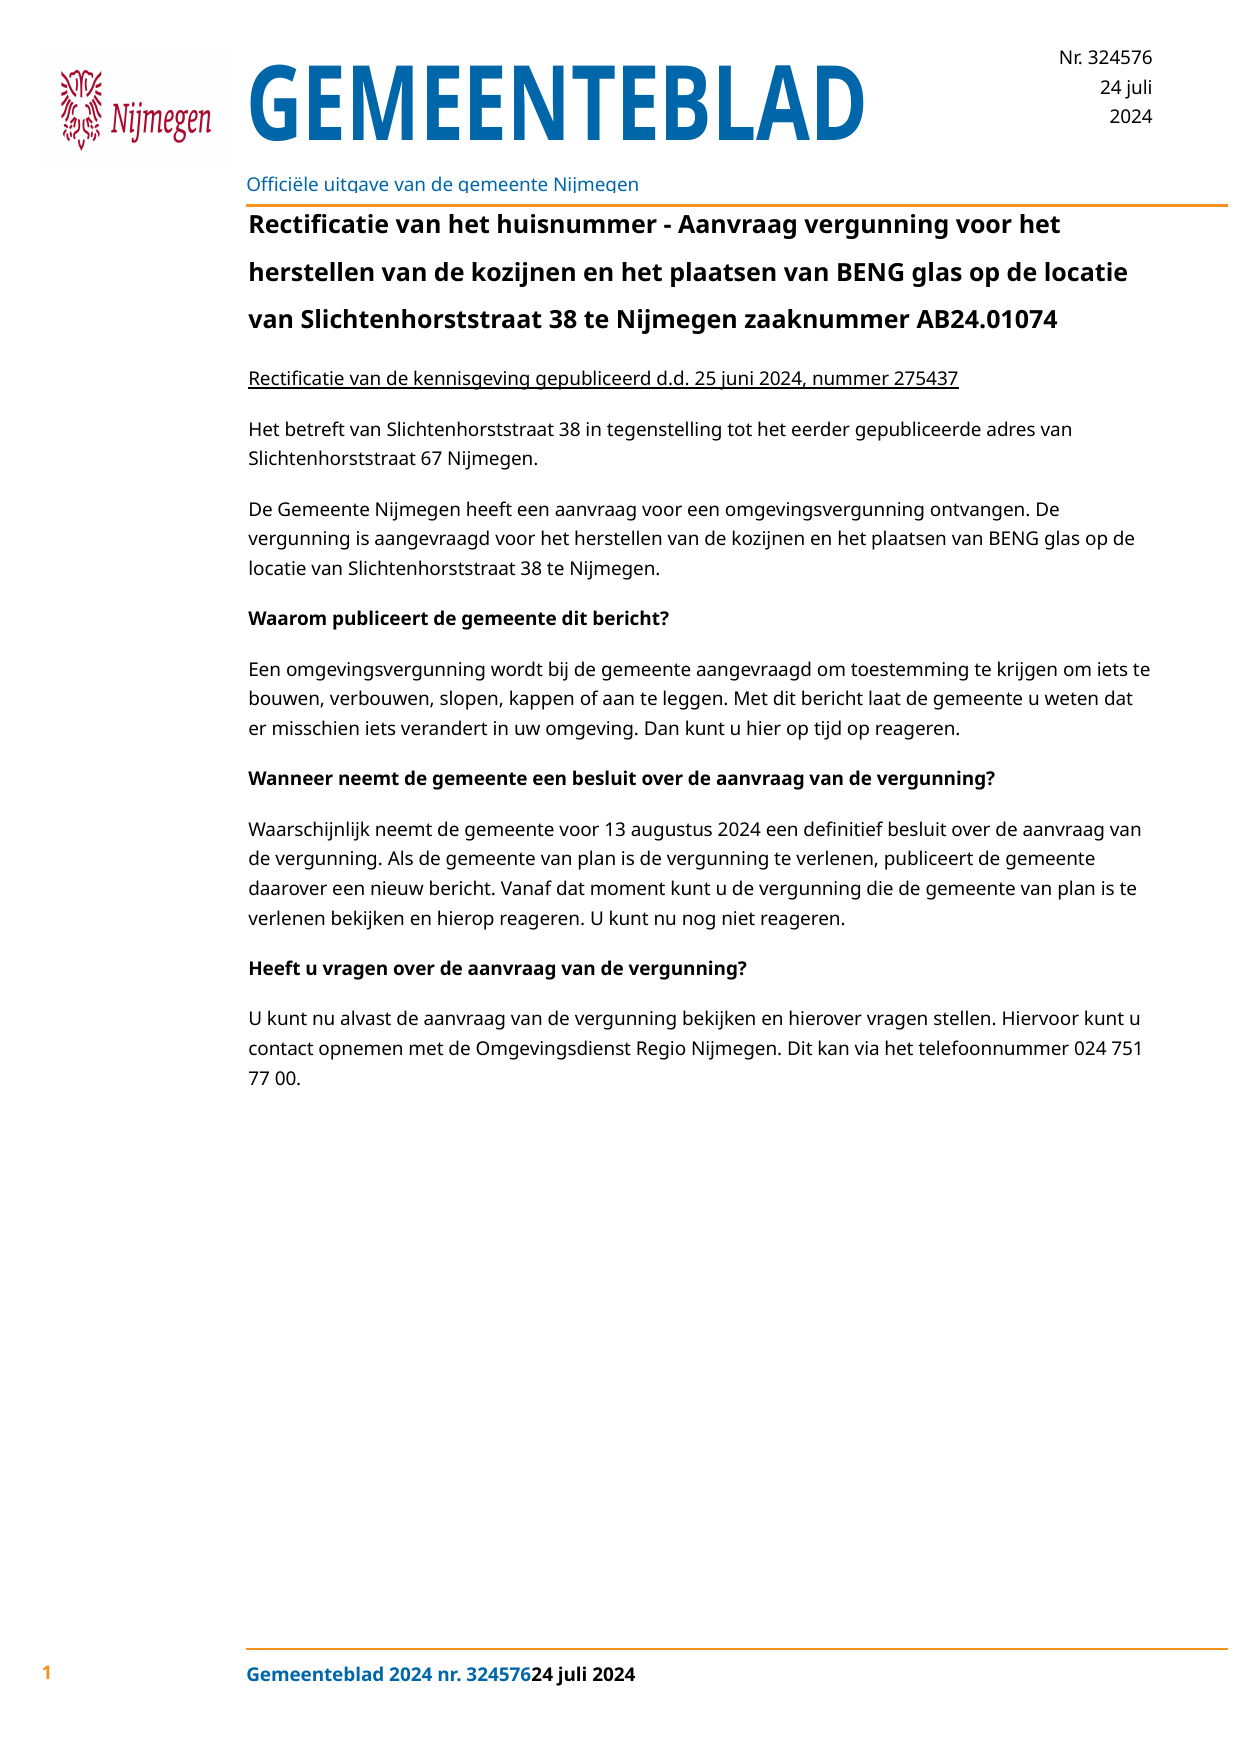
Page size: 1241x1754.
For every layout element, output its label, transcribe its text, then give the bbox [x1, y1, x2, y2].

text Waarschijnlijk neemt de gemeente voor 13 augustus 2024 een definitief besluit over de aanvraag van de vergunning. Als de gemeente van plan is de vergunning te verlenen, publiceert de gemeente daarover een nieuw bericht. Vanaf dat moment kunt u de vergunning die de gemeente van plan is te verlenen bekijken en hierop reageren. U kunt nu nog niet reageren. [248, 816, 1152, 930]
text Rectificatie van het huisnummer - Aanvraag vergunning voor het herstellen van de kozijnen en het plaatsen van BENG glas op de locatie van Slichtenhorststraat 38 te Nijmegen zaaknummer AB24.01074 [248, 207, 1152, 336]
text Waarom publiceert de gemeente dit bericht? [248, 606, 1152, 631]
picture [41, 47, 231, 172]
text Rectificatie van de kennisgeving gepubliceerd d.d. 25 juni 2024, nummer 275437 [248, 366, 1152, 391]
text U kunt nu alvast de aanvraag van de vergunning bekijken en hierover vragen stellen. Hiervoor kunt u contact opnemen met de Omgevingsdienst Regio Nijmegen. Dit kan via het telefoonnummer 024 751 77 00. [248, 1006, 1152, 1090]
text Heeft u vragen over de aanvraag van de vergunning? [248, 955, 1152, 981]
text Een omgevingsvergunning wordt bij de gemeente aangevraagd om toestemming te krijgen om iets te bouwen, verbouwen, slopen, kappen of aan te leggen. Met dit bericht laat de gemeente u weten dat er misschien iets verandert in uw omgeving. Dan kunt u hier op tijd op reageren. [248, 656, 1152, 741]
text Wanneer neemt de gemeente een besluit over de aanvraag van de vergunning? [248, 766, 1152, 791]
text De Gemeente Nijmegen heeft een aanvraag voor een omgevingsvergunning ontvangen. De vergunning is aangevraagd voor het herstellen van de kozijnen en het plaatsen van BENG glas op de locatie van Slichtenhorststraat 38 te Nijmegen. [248, 496, 1152, 581]
text Het betreft van Slichtenhorststraat 38 in tegenstelling tot het eerder gepubliceerde adres van Slichtenhorststraat 67 Nijmegen. [248, 416, 1152, 471]
